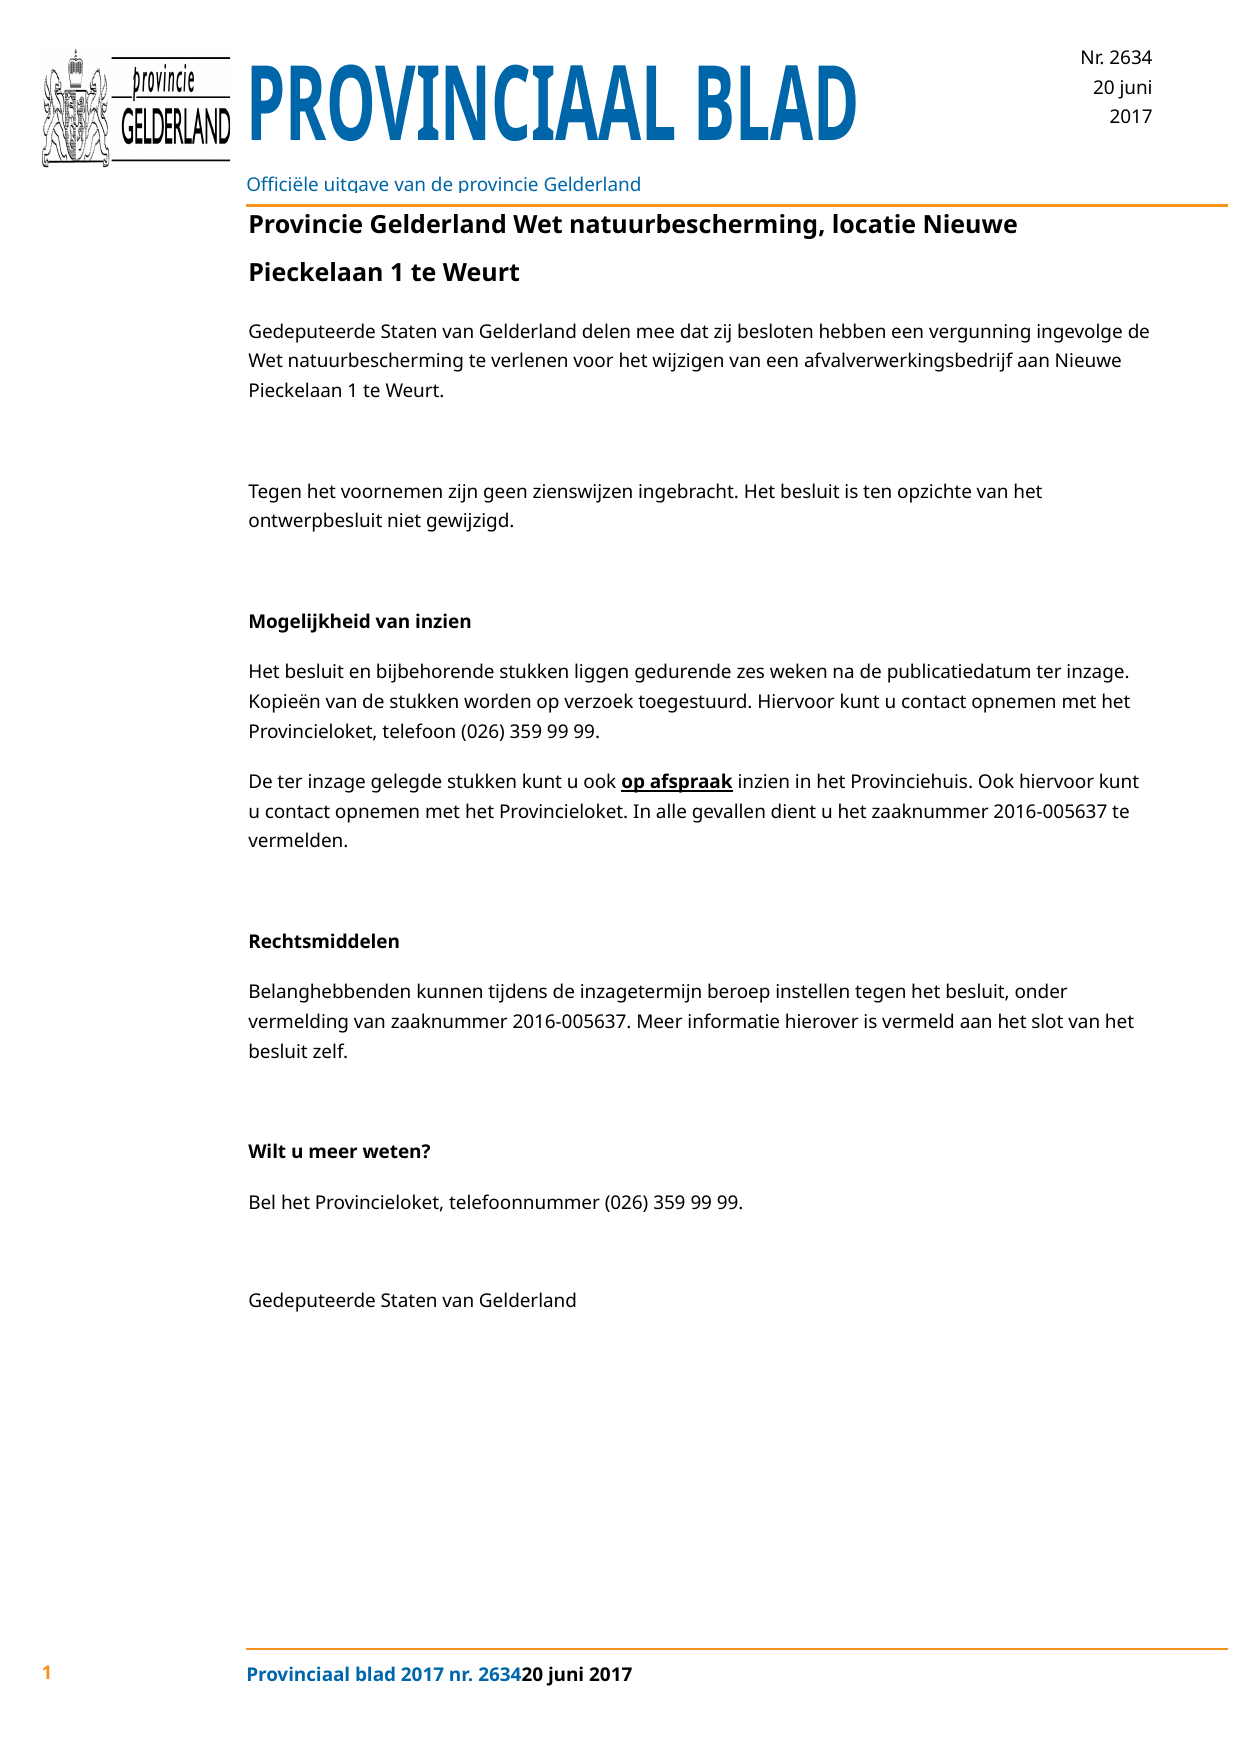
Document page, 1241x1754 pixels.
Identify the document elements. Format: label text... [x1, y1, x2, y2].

text Wilt u meer weten? [248, 1139, 1152, 1164]
text Het besluit en bijbehorende stukken liggen gedurende zes weken na de publicatiedatum ter inzage. Kopieën van de stukken worden op verzoek toegestuurd. Hiervoor kunt u contact opnemen met het Provincieloket, telefoon (026) 359 99 99. [248, 659, 1152, 744]
text De ter inzage gelegde stukken kunt u ook op afspraak inzien in het Provinciehuis. Ook hiervoor kunt u contact opnemen met het Provincieloket. In alle gevallen dient u het zaaknummer 2016-005637 te vermelden. [248, 768, 1152, 853]
picture [41, 47, 231, 172]
text Gedeputeerde Staten van Gelderland delen mee dat zij besloten hebben een vergunning ingevolge de Wet natuurbescherming te verlenen voor het wijzigen van een afvalverwerkingsbedrijf aan Nieuwe Pieckelaan 1 te Weurt. [248, 318, 1152, 403]
text Rechtsmiddelen [248, 928, 1152, 954]
text Belanghebbenden kunnen tijdens de inzagetermijn beroep instellen tegen het besluit, onder vermelding van zaaknummer 2016-005637. Meer informatie hierover is vermeld aan het slot van het besluit zelf. [248, 979, 1152, 1064]
text Tegen het voornemen zijn geen zienswijzen ingebracht. Het besluit is ten opzichte van het ontwerpbesluit niet gewijzigd. [248, 478, 1152, 533]
text Provincie Gelderland Wet natuurbescherming, locatie Nieuwe Pieckelaan 1 te Weurt [248, 207, 1152, 288]
text Gedeputeerde Staten van Gelderland [248, 1287, 1152, 1313]
text Bel het Provincieloket, telefoonnummer (026) 359 99 99. [248, 1189, 1152, 1215]
text Mogelijkheid van inzien [248, 608, 1152, 634]
